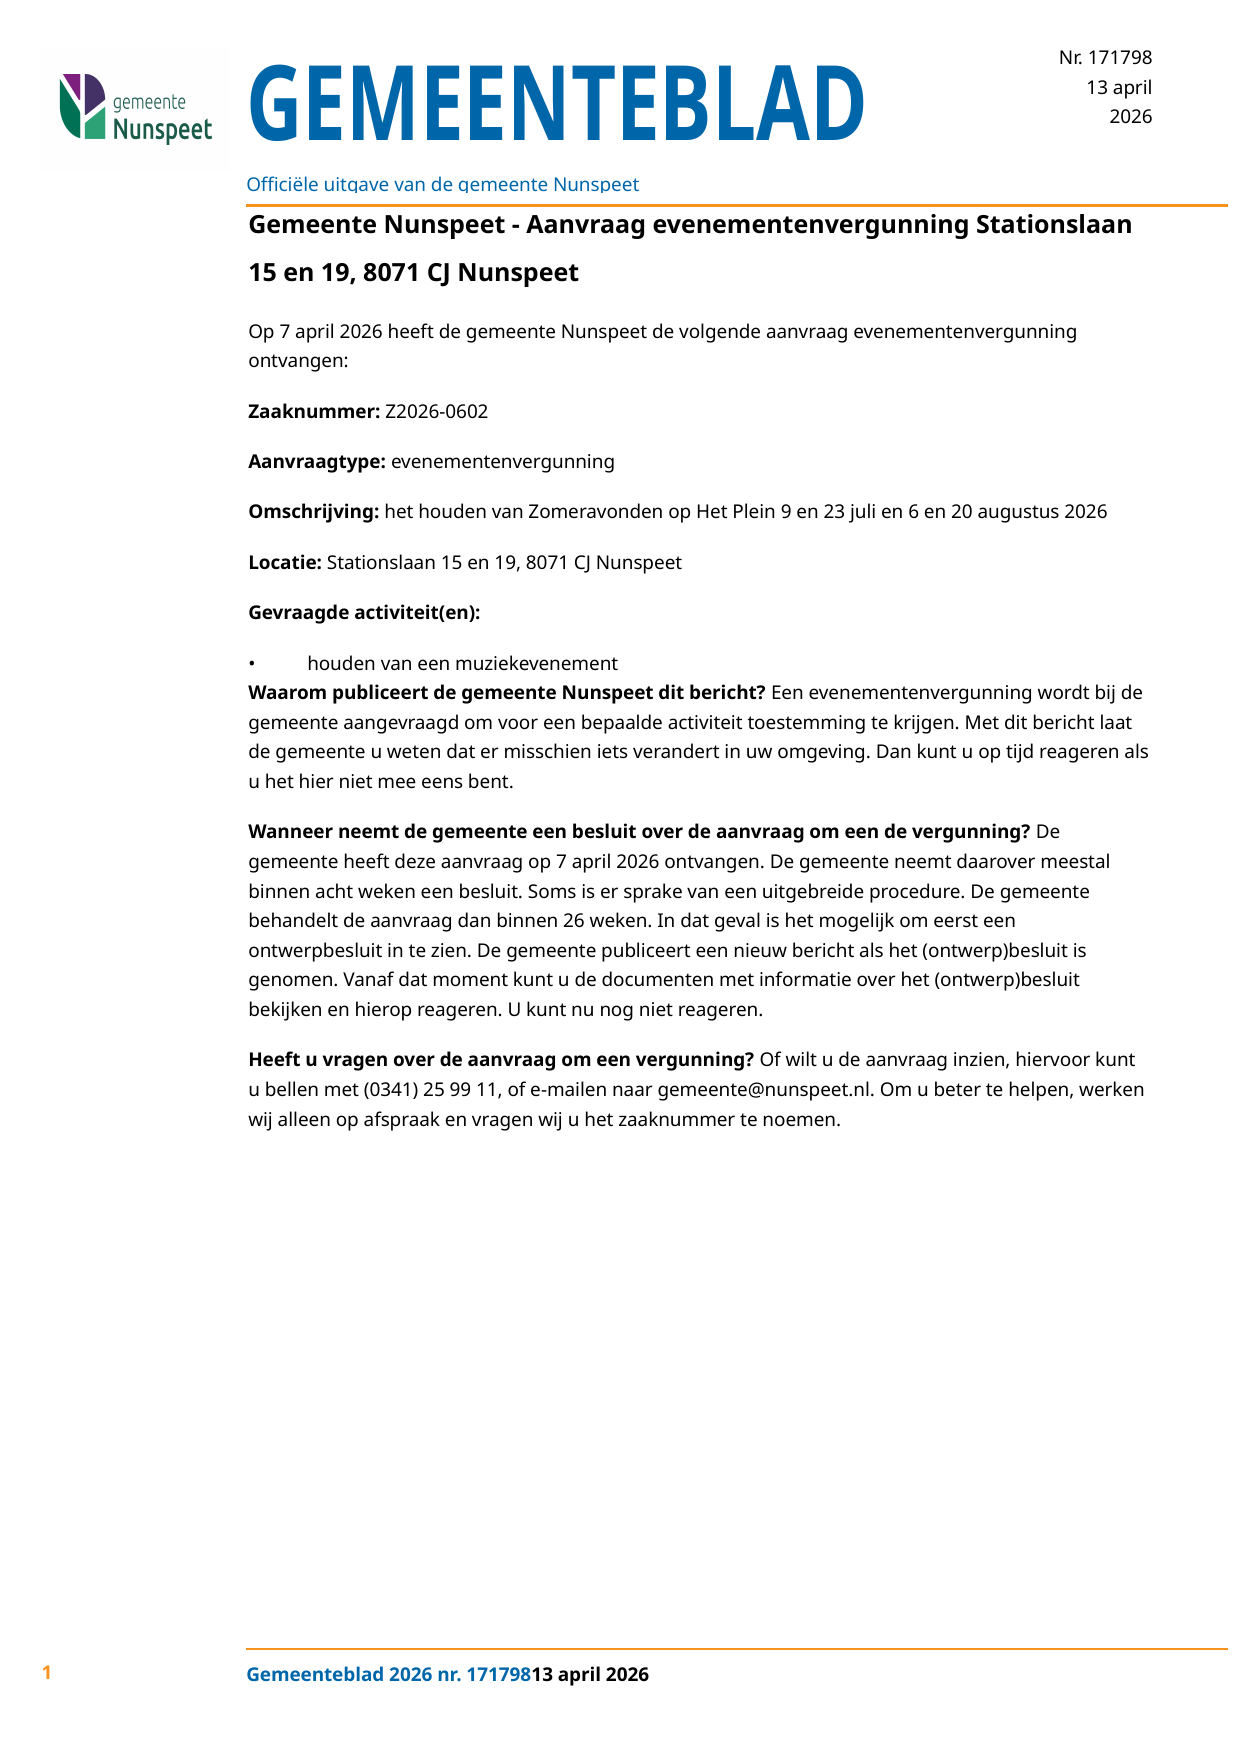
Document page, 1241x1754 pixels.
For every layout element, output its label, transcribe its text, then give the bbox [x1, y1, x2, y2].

text Omschrijving: het houden van Zomeravonden op Het Plein 9 en 23 juli en 6 en 20 augustus 2026 [248, 499, 1152, 524]
text Op 7 april 2026 heeft de gemeente Nunspeet de volgende aanvraag evenementenvergunning ontvangen: [248, 318, 1152, 373]
text Locatie: Stationslaan 15 en 19, 8071 CJ Nunspeet [248, 549, 1152, 575]
text Gevraagde activiteit(en): [248, 599, 1152, 625]
text Aanvraagtype: evenementenvergunning [248, 448, 1152, 474]
list houden van een muziekevenement [248, 650, 1152, 676]
text Gemeente Nunspeet - Aanvraag evenementenvergunning Stationslaan 15 en 19, 8071 CJ Nunspeet [248, 207, 1152, 288]
text Wanneer neemt de gemeente een besluit over de aanvraag om een de vergunning? De gemeente heeft deze aanvraag op 7 april 2026 ontvangen. De gemeente neemt daarover meestal binnen acht weken een besluit. Soms is er sprake van een uitgebreide procedure. De gemeente behandelt de aanvraag dan binnen 26 weken. In dat geval is het mogelijk om eerst een ontwerpbesluit in te zien. De gemeente publiceert een nieuw bericht als het (ontwerp)besluit is genomen. Vanaf dat moment kunt u de documenten met informatie over het (ontwerp)besluit bekijken en hierop reageren. U kunt nu nog niet reageren. [248, 819, 1152, 1022]
text Heeft u vragen over de aanvraag om een vergunning? Of wilt u de aanvraag inzien, hiervoor kunt u bellen met (0341) 25 99 11, of e-mailen naar gemeente@nunspeet.nl. Om u beter te helpen, werken wij alleen op afspraak en vragen wij u het zaaknummer te noemen. [248, 1047, 1152, 1132]
picture [41, 47, 231, 172]
text Waarom publiceert de gemeente Nunspeet dit bericht? Een evenementenvergunning wordt bij de gemeente aangevraagd om voor een bepaalde activiteit toestemming te krijgen. Met dit bericht laat de gemeente u weten dat er misschien iets verandert in uw omgeving. Dan kunt u op tijd reageren als u het hier niet mee eens bent. [248, 679, 1152, 794]
text Zaaknummer: Z2026-0602 [248, 398, 1152, 424]
